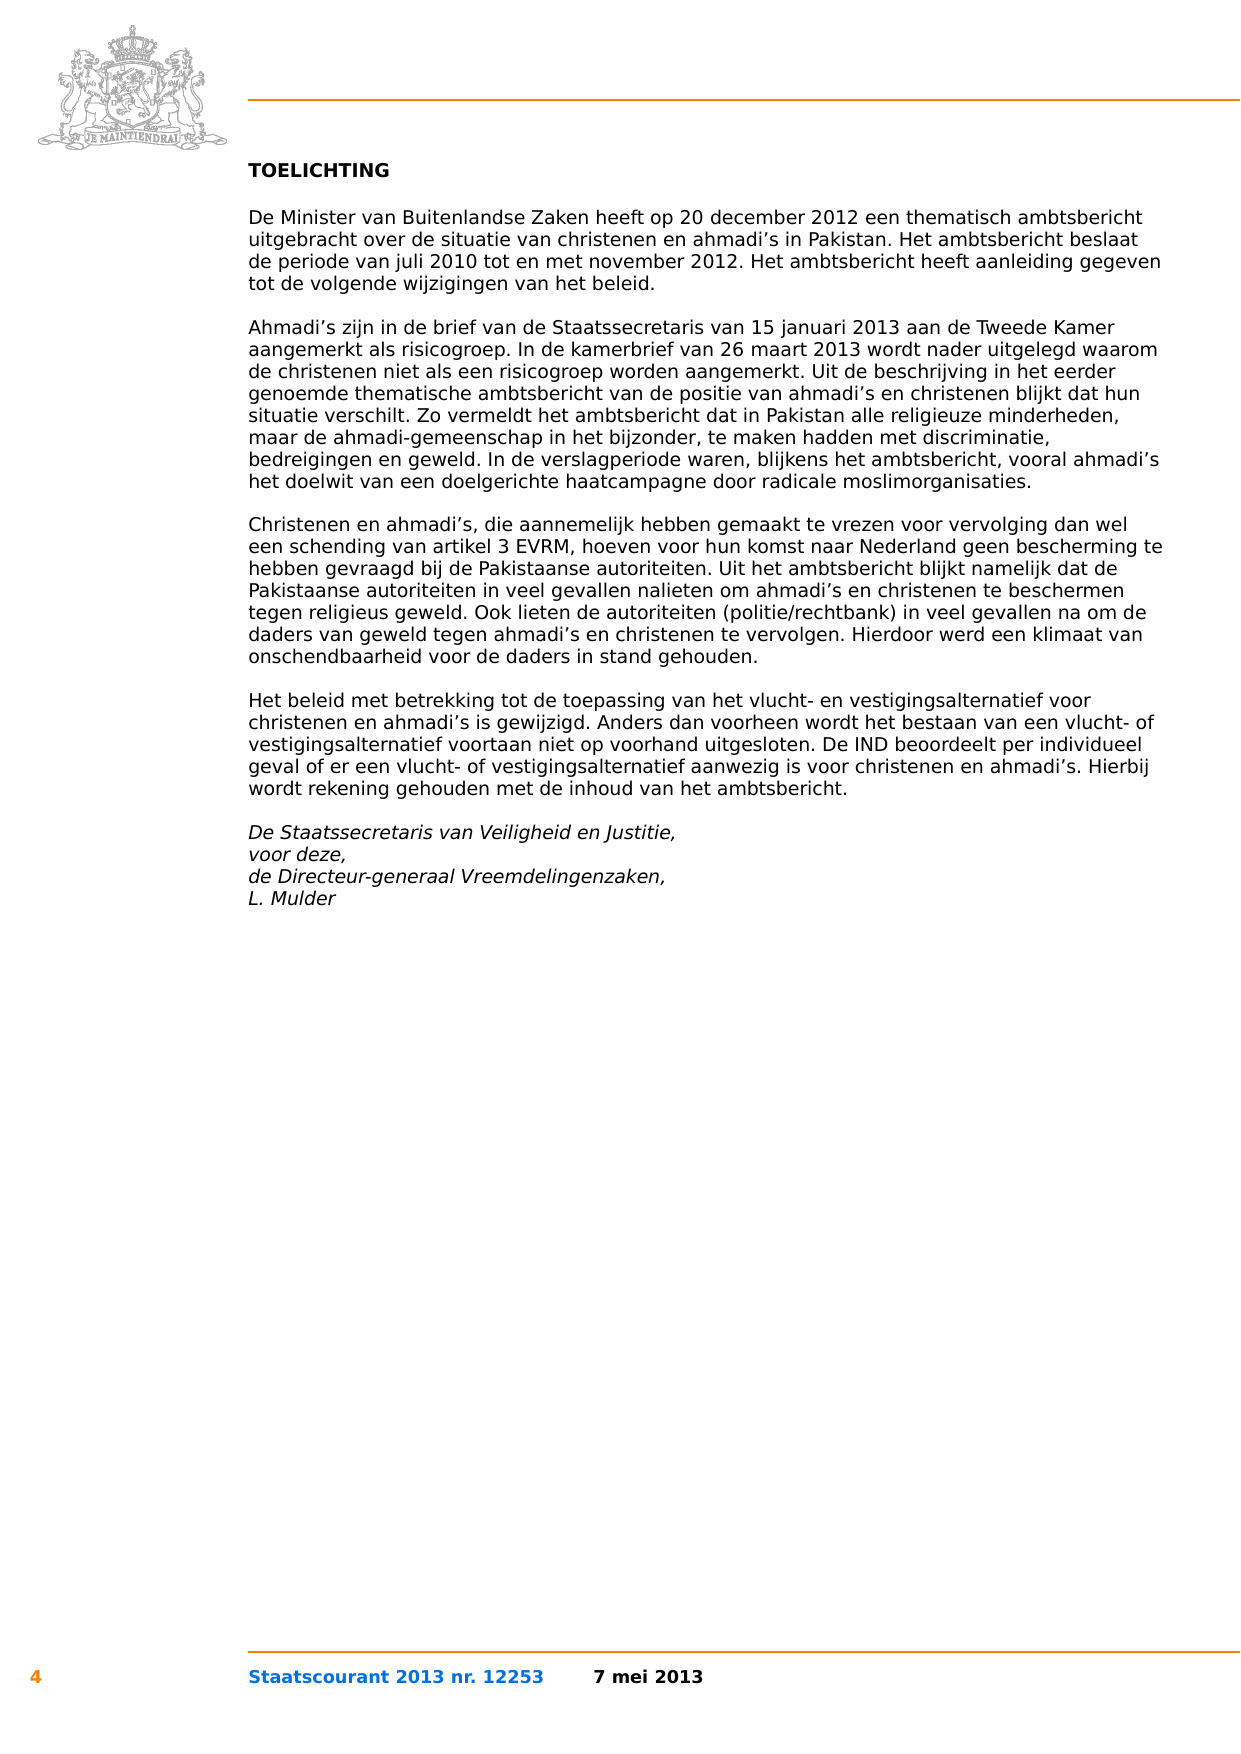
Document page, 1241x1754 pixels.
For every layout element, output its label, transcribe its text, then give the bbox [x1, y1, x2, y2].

text De Minister van Buitenlandse Zaken heeft op 20 december 2012 een thematisch ambtsbericht uitgebracht over de situatie van christenen en ahmadi’s in Pakistan. Het ambtsbericht beslaat de periode van juli 2010 tot en met november 2012. Het ambtsbericht heeft aanleiding gegeven tot de volgende wijzigingen van het beleid. [248, 207, 1163, 295]
text Ahmadi’s zijn in de brief van de Staatssecretaris van 15 januari 2013 aan de Tweede Kamer aangemerkt als risicogroep. In de kamerbrief van 26 maart 2013 wordt nader uitgelegd waarom de christenen niet als een risicogroep worden aangemerkt. Uit de beschrijving in het eerder genoemde thematische ambtsbericht van de positie van ahmadi’s en christenen blijkt dat hun situatie verschilt. Zo vermeldt het ambtsbericht dat in Pakistan alle religieuze minderheden, maar de ahmadi-gemeenschap in het bijzonder, te maken hadden met discriminatie, bedreigingen en geweld. In de verslagperiode waren, blijkens het ambtsbericht, vooral ahmadi’s het doelwit van een doelgerichte haatcampagne door radicale moslimorganisaties. [248, 317, 1163, 492]
text De Staatssecretaris van Veiligheid en Justitie, voor deze, de Directeur-generaal Vreemdelingenzaken, L. Mulder [248, 822, 1163, 910]
text Christenen en ahmadi’s, die aannemelijk hebben gemaakt te vrezen voor vervolging dan wel een schending van artikel 3 EVRM, hoeven voor hun komst naar Nederland geen bescherming te hebben gevraagd bij de Pakistaanse autoriteiten. Uit het ambtsbericht blijkt namelijk dat de Pakistaanse autoriteiten in veel gevallen nalieten om ahmadi’s en christenen te beschermen tegen religieus geweld. Ook lieten de autoriteiten (politie/rechtbank) in veel gevallen na om de daders van geweld tegen ahmadi’s en christenen te vervolgen. Hierdoor werd een klimaat van onschendbaarheid voor de daders in stand gehouden. [248, 514, 1163, 668]
picture [38, 25, 227, 150]
text Het beleid met betrekking tot de toepassing van het vlucht- en vestigingsalternatief voor christenen en ahmadi’s is gewijzigd. Anders dan voorheen wordt het bestaan van een vlucht- of vestigingsalternatief voortaan niet op voorhand uitgesloten. De IND beoordeelt per individueel geval of er een vlucht- of vestigingsalternatief aanwezig is voor christenen en ahmadi’s. Hierbij wordt rekening gehouden met de inhoud van het ambtsbericht. [248, 690, 1163, 800]
subtitle TOELICHTING [248, 160, 1163, 182]
